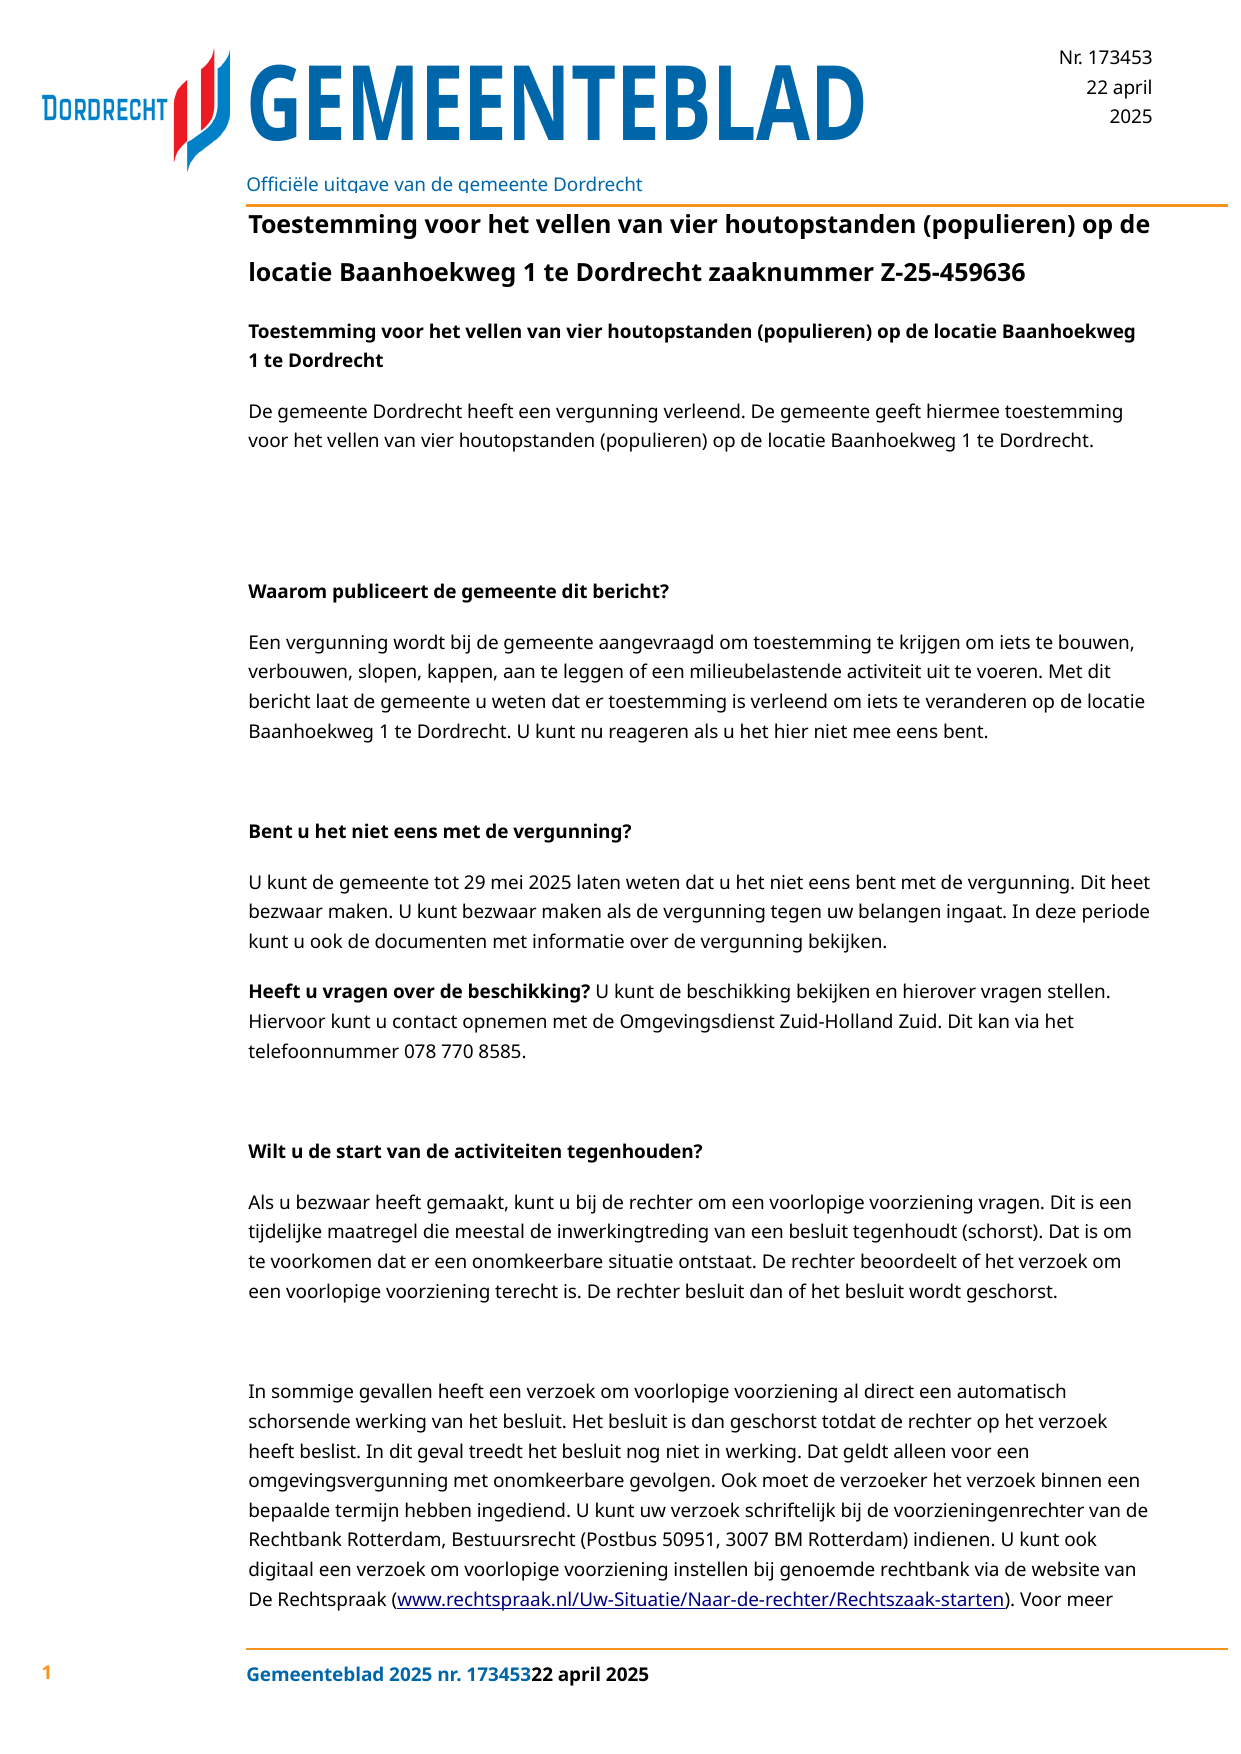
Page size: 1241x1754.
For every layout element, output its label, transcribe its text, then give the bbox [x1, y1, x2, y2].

text Toestemming voor het vellen van vier houtopstanden (populieren) op de locatie Baanhoekweg 1 te Dordrecht [248, 318, 1152, 373]
text Bent u het niet eens met de vergunning? [248, 819, 1152, 844]
text Heeft u vragen over de beschikking? U kunt de beschikking bekijken en hierover vragen stellen. Hiervoor kunt u contact opnemen met de Omgevingsdienst Zuid-Holland Zuid. Dit kan via het telefoonnummer 078 770 8585. [248, 979, 1152, 1064]
text Een vergunning wordt bij de gemeente aangevraagd om toestemming te krijgen om iets te bouwen, verbouwen, slopen, kappen, aan te leggen of een milieubelastende activiteit uit te voeren. Met dit bericht laat de gemeente u weten dat er toestemming is verleend om iets te veranderen op de locatie Baanhoekweg 1 te Dordrecht. U kunt nu reageren als u het hier niet mee eens bent. [248, 629, 1152, 744]
text Als u bezwaar heeft gemaakt, kunt u bij de rechter om een voorlopige voorziening vragen. Dit is een tijdelijke maatregel die meestal de inwerkingtreding van een besluit tegenhoudt (schorst). Dat is om te voorkomen dat er een onomkeerbare situatie ontstaat. De rechter beoordeelt of het verzoek om een voorlopige voorziening terecht is. De rechter besluit dan of het besluit wordt geschorst. [248, 1189, 1152, 1304]
text Waarom publiceert de gemeente dit bericht? [248, 579, 1152, 604]
text In sommige gevallen heeft een verzoek om voorlopige voorziening al direct een automatisch schorsende werking van het besluit. Het besluit is dan geschorst totdat de rechter op het verzoek heeft beslist. In dit geval treedt het besluit nog niet in werking. Dat geldt alleen voor een omgevingsvergunning met onomkeerbare gevolgen. Ook moet de verzoeker het verzoek binnen een bepaalde termijn hebben ingediend. U kunt uw verzoek schriftelijk bij de voorzieningenrechter van de Rechtbank Rotterdam, Bestuursrecht (Postbus 50951, 3007 BM Rotterdam) indienen. U kunt ook digitaal een verzoek om voorlopige voorziening instellen bij genoemde rechtbank via de website van De Rechtspraak (www.rechtspraak.nl/Uw-Situatie/Naar-de-rechter/Rechtszaak-starten). Voor meer [248, 1379, 1152, 1612]
text Wilt u de start van de activiteiten tegenhouden? [248, 1139, 1152, 1164]
text U kunt de gemeente tot 29 mei 2025 laten weten dat u het niet eens bent met de vergunning. Dit heet bezwaar maken. U kunt bezwaar maken als de vergunning tegen uw belangen ingaat. In deze periode kunt u ook de documenten met informatie over de vergunning bekijken. [248, 869, 1152, 954]
picture [41, 47, 231, 172]
text De gemeente Dordrecht heeft een vergunning verleend. De gemeente geeft hiermee toestemming voor het vellen van vier houtopstanden (populieren) op de locatie Baanhoekweg 1 te Dordrecht. [248, 398, 1152, 453]
text Toestemming voor het vellen van vier houtopstanden (populieren) op de locatie Baanhoekweg 1 te Dordrecht zaaknummer Z-25-459636 [248, 207, 1152, 288]
